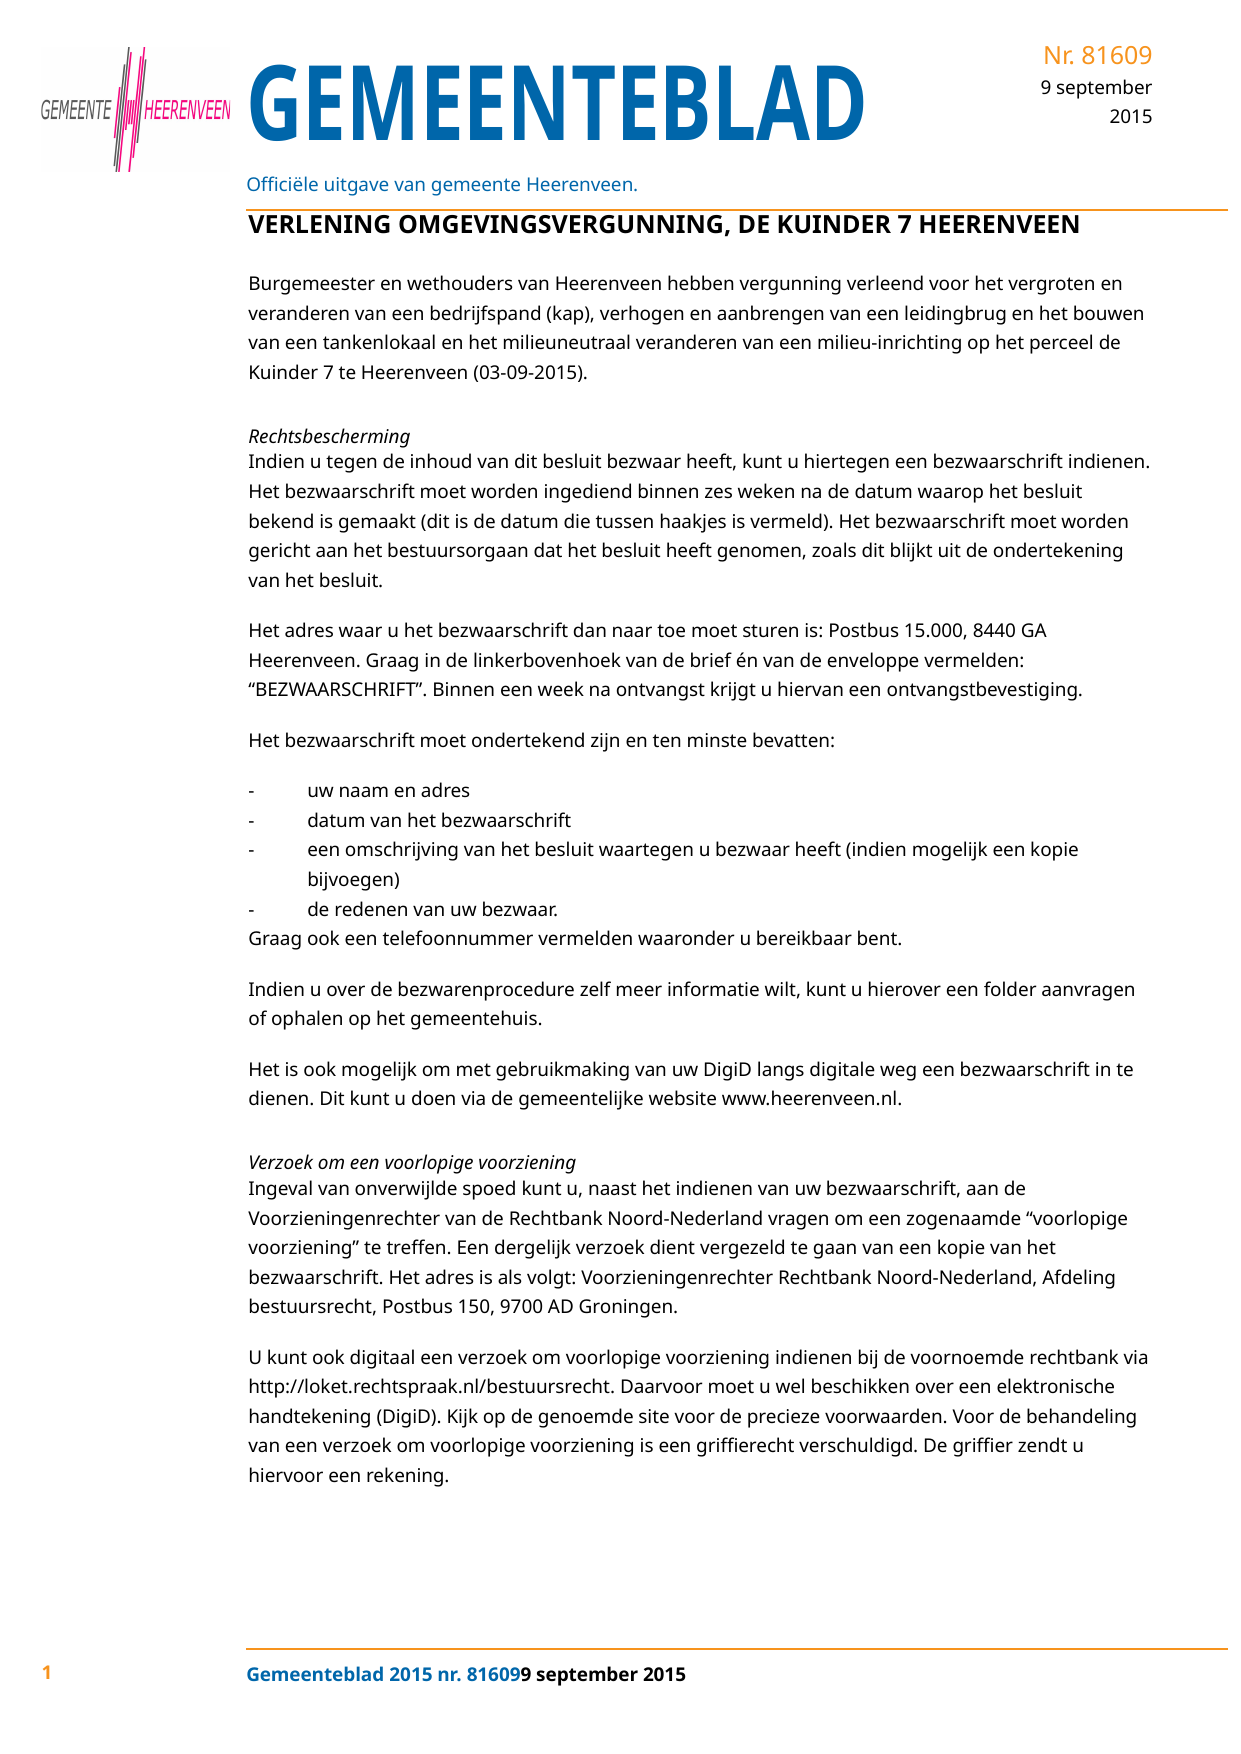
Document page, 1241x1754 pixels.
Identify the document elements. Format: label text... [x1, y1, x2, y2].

text Het adres waar u het bezwaarschrift dan naar toe moet sturen is: Postbus 15.000, 8440 GA Heerenveen. Graag in de linkerbovenhoek van de brief én van de enveloppe vermelden: “BEZWAARSCHRIFT”. Binnen een week na ontvangst krijgt u hiervan een ontvangstbevestiging. [248, 617, 1152, 702]
text Verzoek om een voorlopige voorziening [248, 1149, 1152, 1175]
text Burgemeester en wethouders van Heerenveen hebben vergunning verleend voor het vergroten en veranderen van een bedrijfspand (kap), verhogen en aanbrengen van een leidingbrug en het bouwen van een tankenlokaal en het milieuneutraal veranderen van een milieu-inrichting op het perceel de Kuinder 7 te Heerenveen (03-09-2015). [248, 270, 1152, 385]
text Ingeval van onverwijlde spoed kunt u, naast het indienen van uw bezwaarschrift, aan de Voorzieningenrechter van de Rechtbank Noord-Nederland vragen om een zogenaamde “voorlopige voorziening” te treffen. Een dergelijk verzoek dient vergezeld te gaan van een kopie van het bezwaarschrift. Het adres is als volgt: Voorzieningenrechter Rechtbank Noord-Nederland, Afdeling bestuursrecht, Postbus 150, 9700 AD Groningen. [248, 1175, 1152, 1319]
list een omschrijving van het besluit waartegen u bezwaar heeft (indien mogelijk een kopie bijvoegen) [248, 837, 1152, 892]
text Rechtsbescherming [248, 423, 1152, 449]
text Het bezwaarschrift moet ondertekend zijn en ten minste bevatten: [248, 727, 1152, 753]
text U kunt ook digitaal een verzoek om voorlopige voorziening indienen bij de voornoemde rechtbank via http://loket.rechtspraak.nl/bestuursrecht. Daarvoor moet u wel beschikken over een elektronische handtekening (DigiD). Kijk op de genoemde site voor de precieze voorwaarden. Voor de behandeling van een verzoek om voorlopige voorziening is een griffierecht verschuldigd. De griffier zendt u hiervoor een rekening. [248, 1344, 1152, 1488]
text Indien u over de bezwarenprocedure zelf meer informatie wilt, kunt u hierover een folder aanvragen of ophalen op het gemeentehuis. [248, 976, 1152, 1031]
list uw naam en adres [248, 777, 1152, 803]
text Graag ook een telefoonnummer vermelden waaronder u bereikbaar bent. [248, 925, 1152, 951]
list de redenen van uw bezwaar. [248, 896, 1152, 922]
text Indien u tegen de inhoud van dit besluit bezwaar heeft, kunt u hiertegen een bezwaarschrift indienen. Het bezwaarschrift moet worden ingediend binnen zes weken na de datum waarop het besluit bekend is gemaakt (dit is de datum die tussen haakjes is vermeld). Het bezwaarschrift moet worden gericht aan het bestuursorgaan dat het besluit heeft genomen, zoals dit blijkt uit de ondertekening van het besluit. [248, 449, 1152, 593]
text Het is ook mogelijk om met gebruikmaking van uw DigiD langs digitale weg een bezwaarschrift in te dienen. Dit kunt u doen via de gemeentelijke website www.heerenveen.nl. [248, 1056, 1152, 1111]
text VERLENING OMGEVINGSVERGUNNING, DE KUINDER 7 HEERENVEEN [248, 211, 1152, 241]
list datum van het bezwaarschrift [248, 807, 1152, 833]
picture [41, 47, 231, 172]
